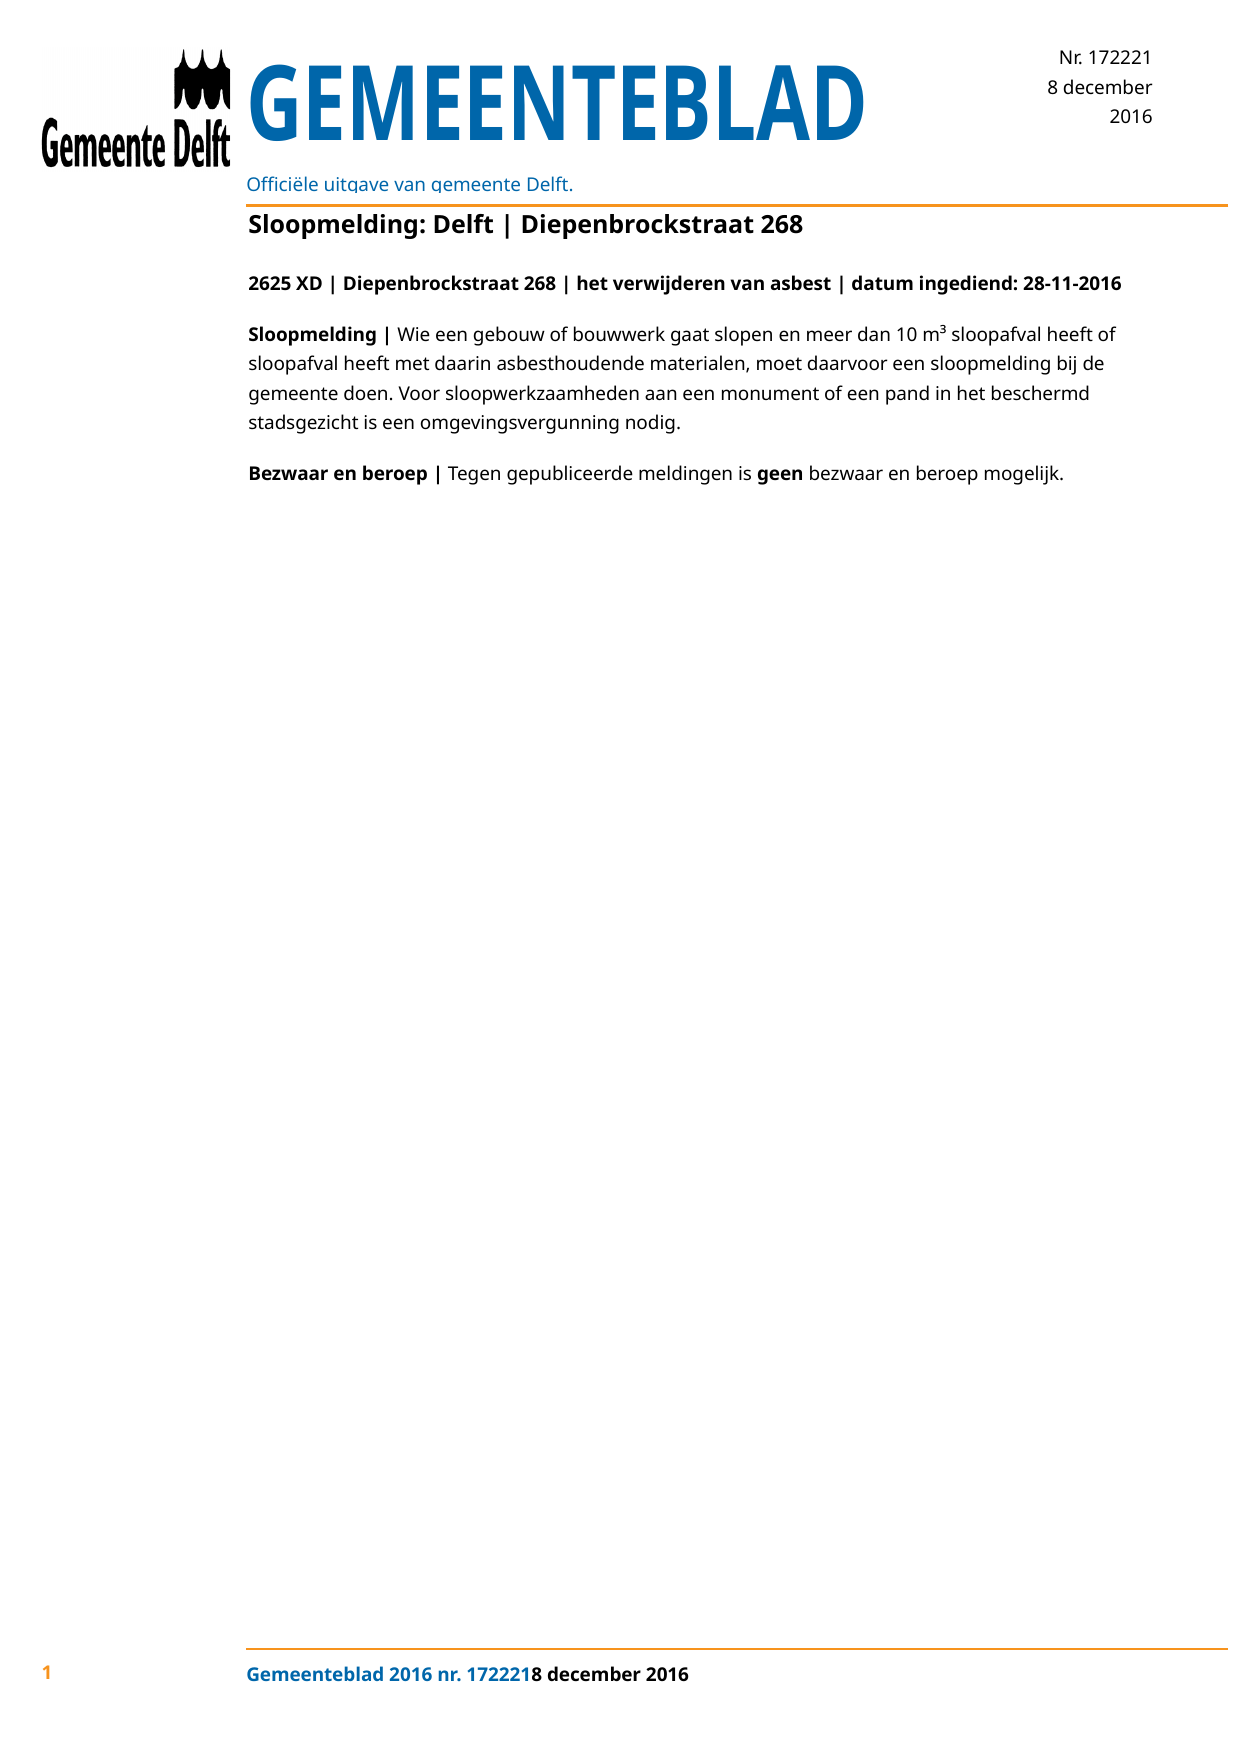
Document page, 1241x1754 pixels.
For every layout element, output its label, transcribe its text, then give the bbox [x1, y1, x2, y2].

text Sloopmelding: Delft | Diepenbrockstraat 268 [248, 207, 1152, 241]
text Bezwaar en beroep | Tegen gepubliceerde meldingen is geen bezwaar en beroep mogelijk. [248, 460, 1152, 486]
text 2625 XD | Diepenbrockstraat 268 | het verwijderen van asbest | datum ingediend: 28-11-2016 [248, 270, 1152, 296]
text Sloopmelding | Wie een gebouw of bouwwerk gaat slopen en meer dan 10 m³ sloopafval heeft of sloopafval heeft met daarin asbesthoudende materialen, moet daarvoor een sloopmelding bij de gemeente doen. Voor sloopwerkzaamheden aan een monument of een pand in het beschermd stadsgezicht is een omgevingsvergunning nodig. [248, 321, 1152, 435]
picture [41, 47, 231, 172]
